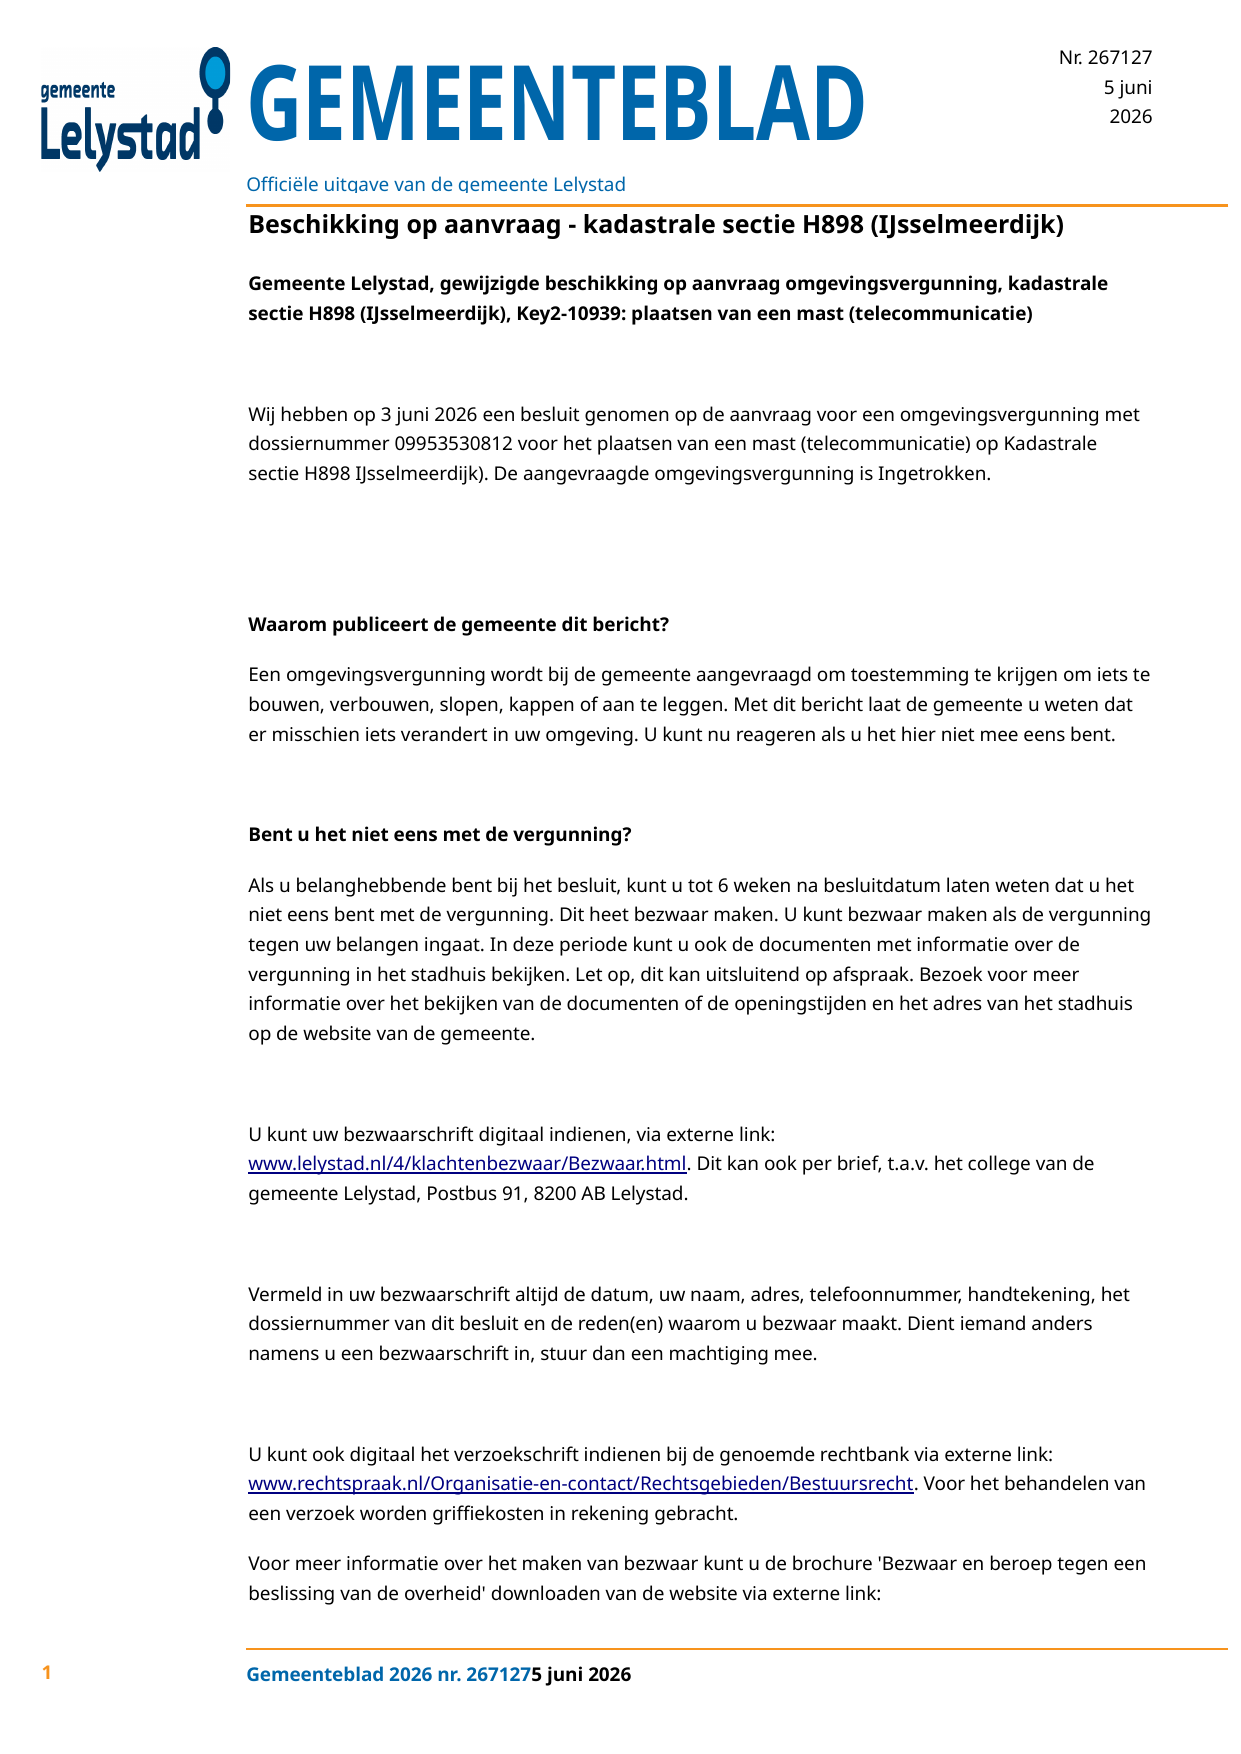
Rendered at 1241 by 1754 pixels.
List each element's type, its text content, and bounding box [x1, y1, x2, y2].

text Bent u het niet eens met de vergunning? [248, 822, 1152, 847]
text Vermeld in uw bezwaarschrift altijd de datum, uw naam, adres, telefoonnummer, handtekening, het dossiernummer van dit besluit en de reden(en) waarom u bezwaar maakt. Dient iemand anders namens u een bezwaarschrift in, stuur dan een machtiging mee. [248, 1281, 1152, 1366]
text Wij hebben op 3 juni 2026 een besluit genomen op de aanvraag voor een omgevingsvergunning met dossiernummer 09953530812 voor het plaatsen van een mast (telecommunicatie) op Kadastrale sectie H898 IJsselmeerdijk). De aangevraagde omgevingsvergunning is Ingetrokken. [248, 401, 1152, 486]
text Waarom publiceert de gemeente dit bericht? [248, 611, 1152, 637]
text Als u belanghebbende bent bij het besluit, kunt u tot 6 weken na besluitdatum laten weten dat u het niet eens bent met de vergunning. Dit heet bezwaar maken. U kunt bezwaar maken als de vergunning tegen uw belangen ingaat. In deze periode kunt u ook de documenten met informatie over de vergunning in het stadhuis bekijken. Let op, dit kan uitsluitend op afspraak. Bezoek voor meer informatie over het bekijken van de documenten of de openingstijden en het adres van het stadhuis op de website van de gemeente. [248, 872, 1152, 1046]
text Gemeente Lelystad, gewijzigde beschikking op aanvraag omgevingsvergunning, kadastrale sectie H898 (IJsselmeerdijk), Key2-10939: plaatsen van een mast (telecommunicatie) [248, 270, 1152, 326]
picture [41, 47, 231, 172]
text U kunt ook digitaal het verzoekschrift indienen bij de genoemde rechtbank via externe link: www.rechtspraak.nl/Organisatie-en-contact/Rechtsgebieden/Bestuursrecht. Voor het behandelen van een verzoek worden griffiekosten in rekening gebracht. [248, 1441, 1152, 1526]
text Beschikking op aanvraag - kadastrale sectie H898 (IJsselmeerdijk) [248, 207, 1152, 241]
text U kunt uw bezwaarschrift digitaal indienen, via externe link: www.lelystad.nl/4/klachtenbezwaar/Bezwaar.html. Dit kan ook per brief, t.a.v. het college van de gemeente Lelystad, Postbus 91, 8200 AB Lelystad. [248, 1121, 1152, 1206]
text Een omgevingsvergunning wordt bij de gemeente aangevraagd om toestemming te krijgen om iets te bouwen, verbouwen, slopen, kappen of aan te leggen. Met dit bericht laat de gemeente u weten dat er misschien iets verandert in uw omgeving. U kunt nu reageren als u het hier niet mee eens bent. [248, 662, 1152, 746]
text Voor meer informatie over het maken van bezwaar kunt u de brochure 'Bezwaar en beroep tegen een beslissing van de overheid' downloaden van de website via externe link: [248, 1550, 1152, 1606]
